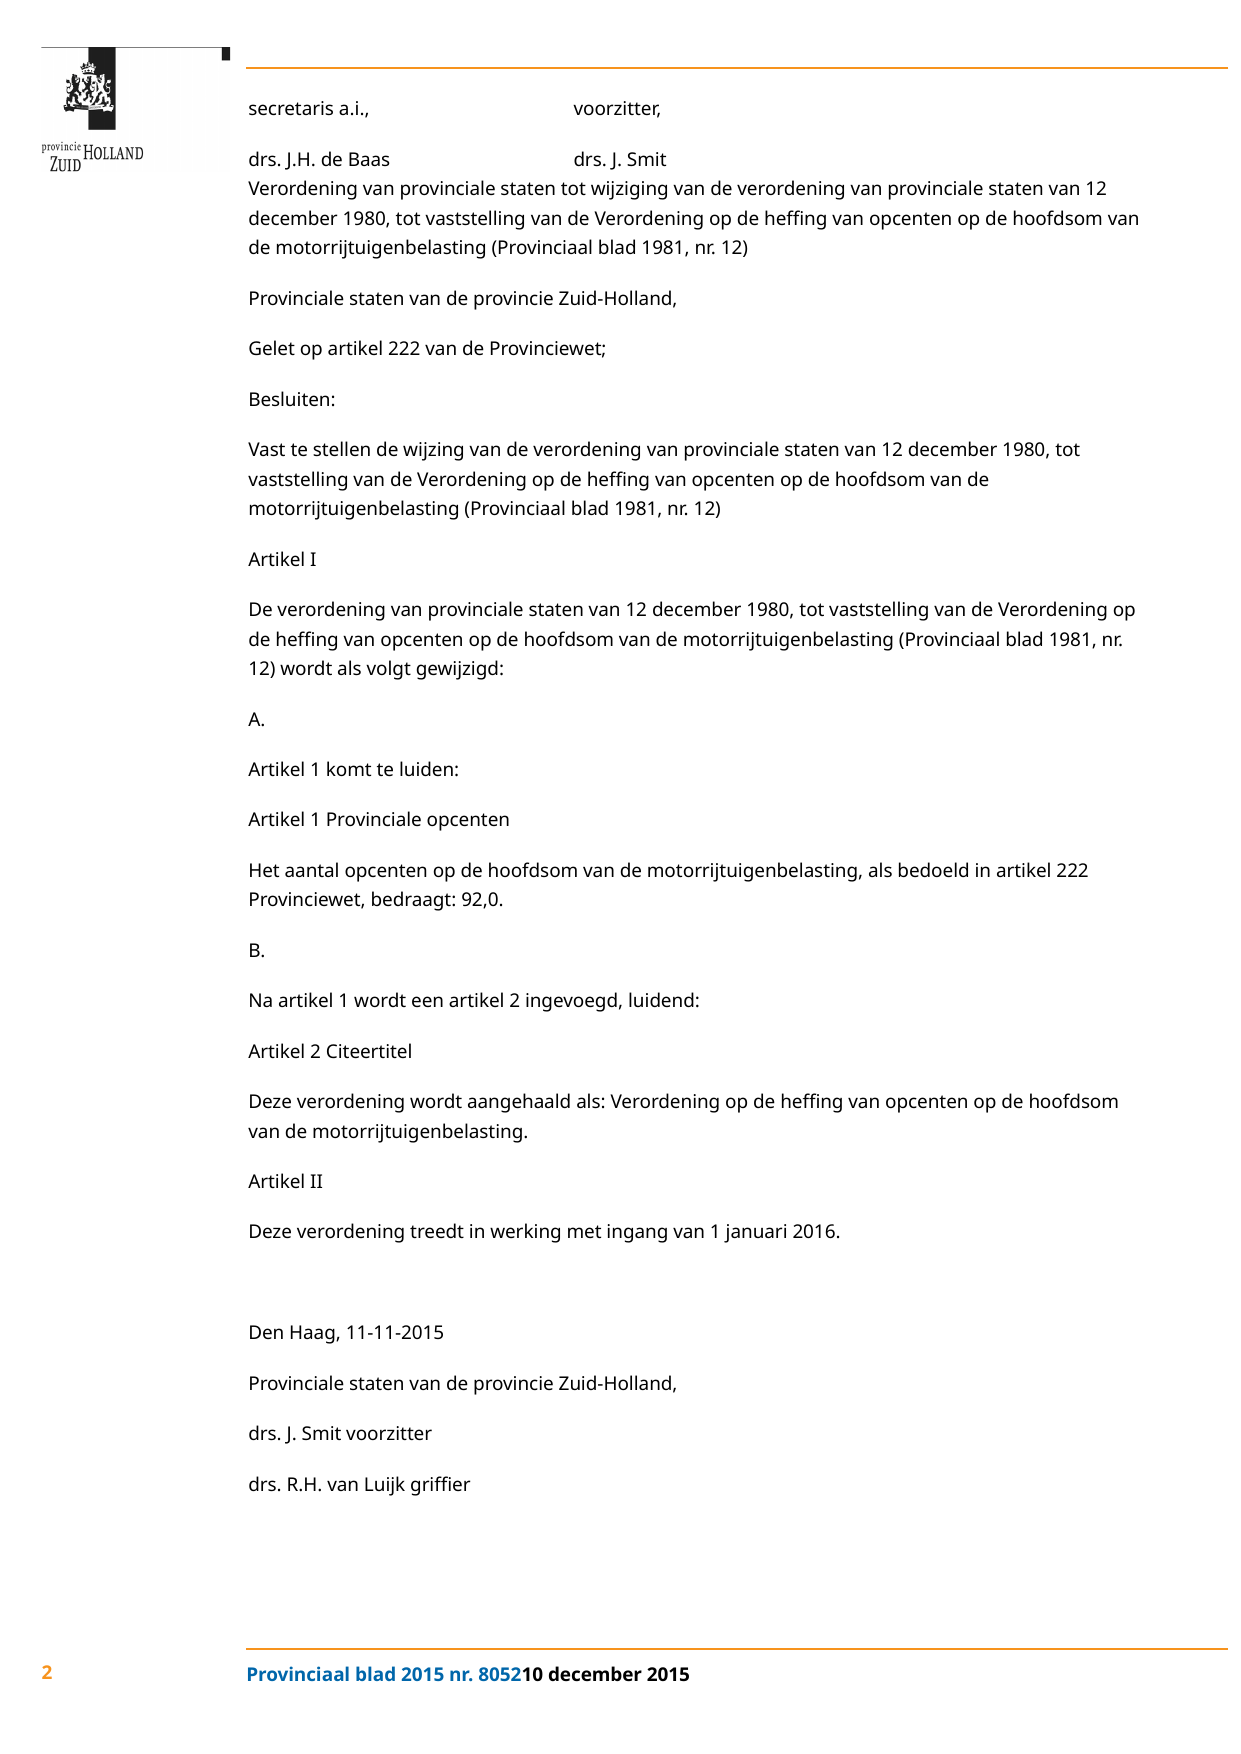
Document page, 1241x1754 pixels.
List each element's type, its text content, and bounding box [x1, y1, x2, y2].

table_cell drs. J. Smit [573, 146, 1152, 172]
text Vast te stellen de wijzing van de verordening van provinciale staten van 12 december 1980, tot vaststelling van de Verordening op de heffing van opcenten op de hoofdsom van de motorrijtuigenbelasting (Provinciaal blad 1981, nr. 12) [248, 436, 1152, 521]
table_header voorzitter, [573, 95, 1152, 121]
text drs. J. Smit voorzitter [248, 1420, 1152, 1446]
table_cell [573, 121, 1152, 146]
text Artikel 1 komt te luiden: [248, 756, 1152, 782]
text Na artikel 1 wordt een artikel 2 ingevoegd, luidend: [248, 987, 1152, 1013]
table_cell drs. J.H. de Baas [248, 146, 573, 172]
text Het aantal opcenten op de hoofdsom van de motorrijtuigenbelasting, als bedoeld in artikel 222 Provinciewet, bedraagt: 92,0. [248, 857, 1152, 912]
text Verordening van provinciale staten tot wijziging van de verordening van provinciale staten van 12 december 1980, tot vaststelling van de Verordening op de heffing van opcenten op de hoofdsom van de motorrijtuigenbelasting (Provinciaal blad 1981, nr. 12) [248, 175, 1152, 260]
text B. [248, 937, 1152, 963]
text Artikel 1 Provinciale opcenten [248, 807, 1152, 832]
text Besluiten: [248, 386, 1152, 411]
text Gelet op artikel 222 van de Provinciewet; [248, 335, 1152, 361]
picture [41, 47, 231, 172]
text A. [248, 706, 1152, 731]
text Den Haag, 11-11-2015 [248, 1319, 1152, 1345]
text Deze verordening treedt in werking met ingang van 1 januari 2016. [248, 1219, 1152, 1244]
text Artikel 2 Citeertitel [248, 1038, 1152, 1063]
text Artikel II [248, 1168, 1152, 1194]
text Deze verordening wordt aangehaald als: Verordening op de heffing van opcenten op de hoofdsom van de motorrijtuigenbelasting. [248, 1088, 1152, 1143]
text drs. R.H. van Luijk griffier [248, 1471, 1152, 1496]
text Provinciale staten van de provincie Zuid-Holland, [248, 285, 1152, 311]
text Provinciale staten van de provincie Zuid-Holland, [248, 1370, 1152, 1396]
text De verordening van provinciale staten van 12 december 1980, tot vaststelling van de Verordening op de heffing van opcenten op de hoofdsom van de motorrijtuigenbelasting (Provinciaal blad 1981, nr. 12) wordt als volgt gewijzigd: [248, 596, 1152, 681]
table_cell [248, 121, 573, 146]
table_header secretaris a.i., [248, 95, 573, 121]
text Artikel I [248, 546, 1152, 571]
